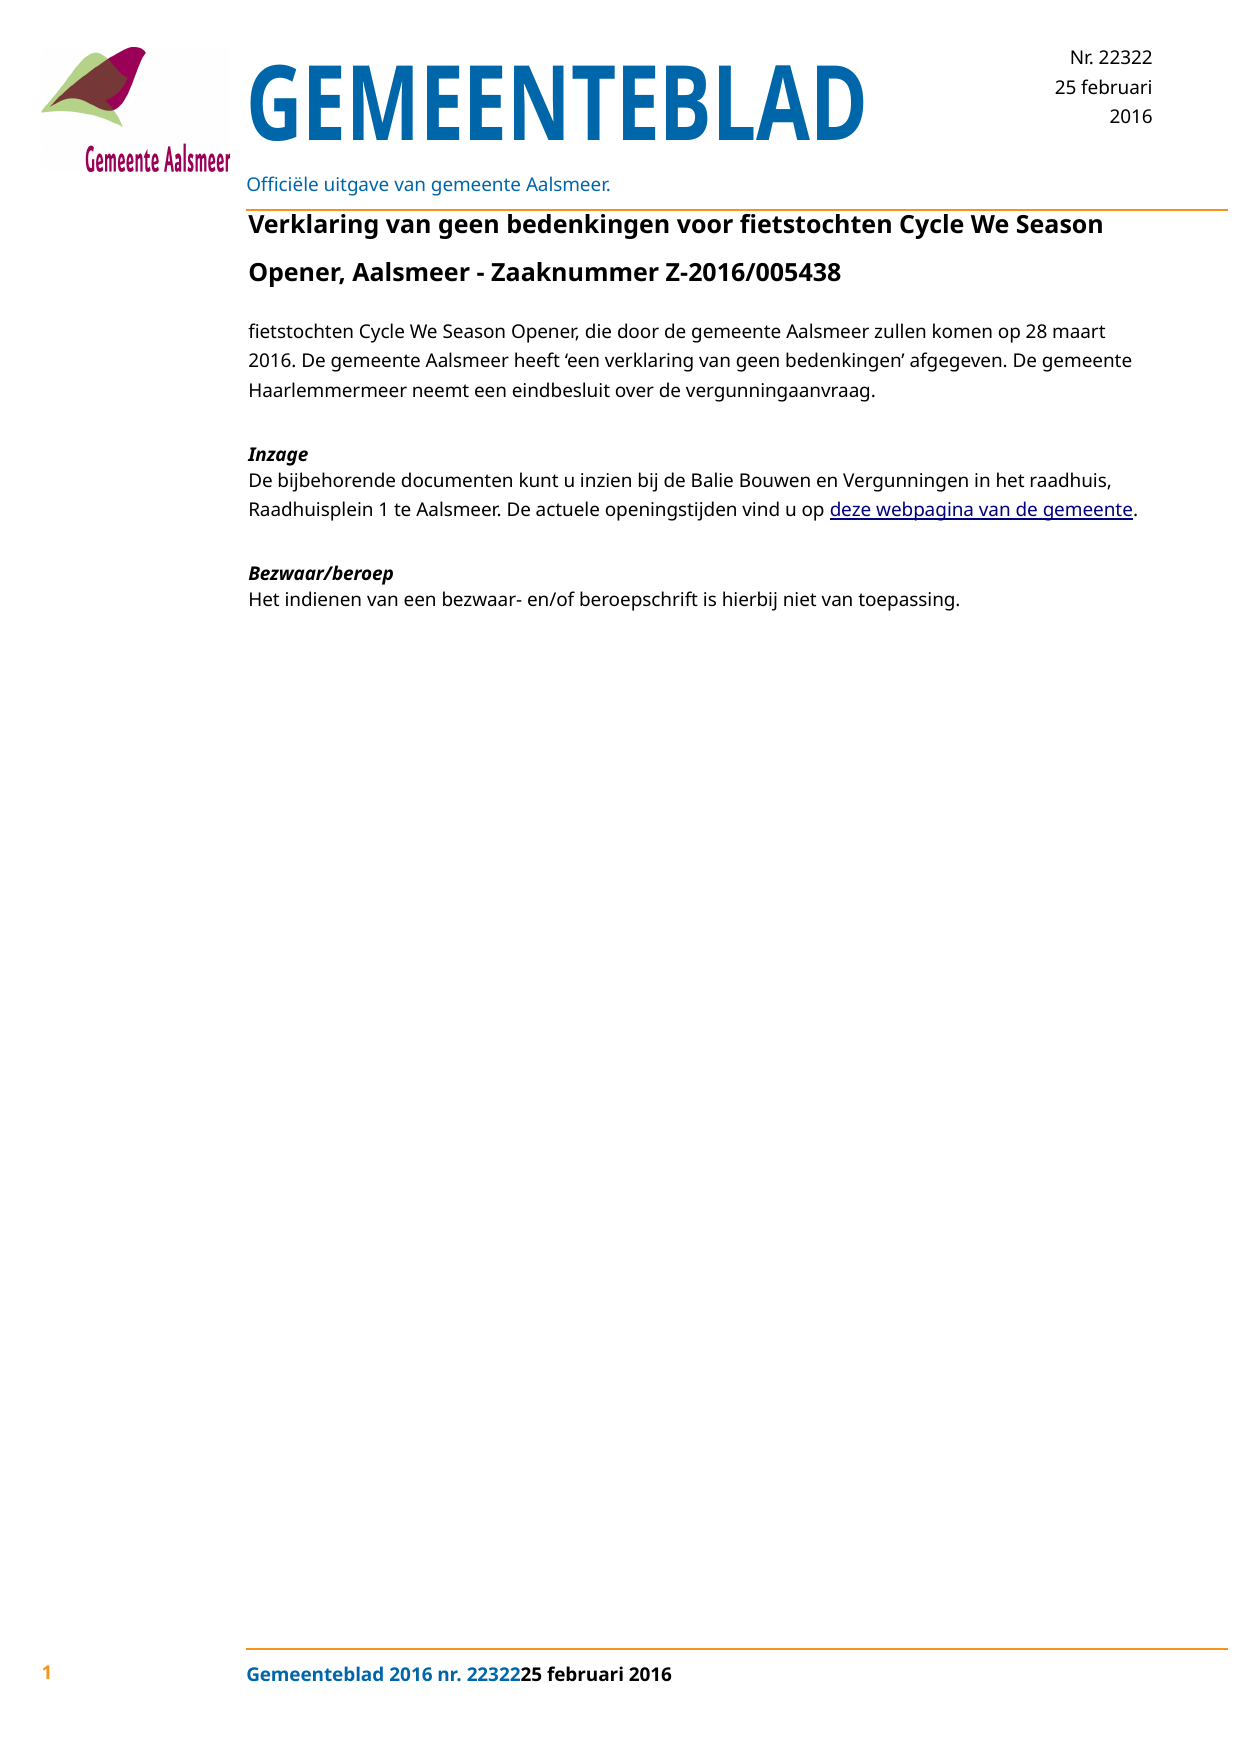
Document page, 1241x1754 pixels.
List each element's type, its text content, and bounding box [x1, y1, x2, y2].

text De bijbehorende documenten kunt u inzien bij de Balie Bouwen en Vergunningen in het raadhuis, Raadhuisplein 1 te Aalsmeer. De actuele openingstijden vind u op deze webpagina van de gemeente. [248, 467, 1152, 522]
text Verklaring van geen bedenkingen voor fietstochten Cycle We Season Opener, Aalsmeer - Zaaknummer Z-2016/005438 [248, 211, 1152, 288]
text Bezwaar/beroep [248, 560, 1152, 586]
text Het indienen van een bezwaar- en/of beroepschrift is hierbij niet van toepassing. [248, 586, 1152, 612]
picture [41, 47, 231, 172]
text Inzage [248, 441, 1152, 467]
text ​ [248, 636, 1152, 662]
text fietstochten Cycle We Season Opener, die door de gemeente Aalsmeer zullen komen op 28 maart 2016. De gemeente Aalsmeer heeft ‘een verklaring van geen bedenkingen’ afgegeven. De gemeente Haarlemmermeer neemt een eindbesluit over de vergunningaanvraag. [248, 318, 1152, 403]
